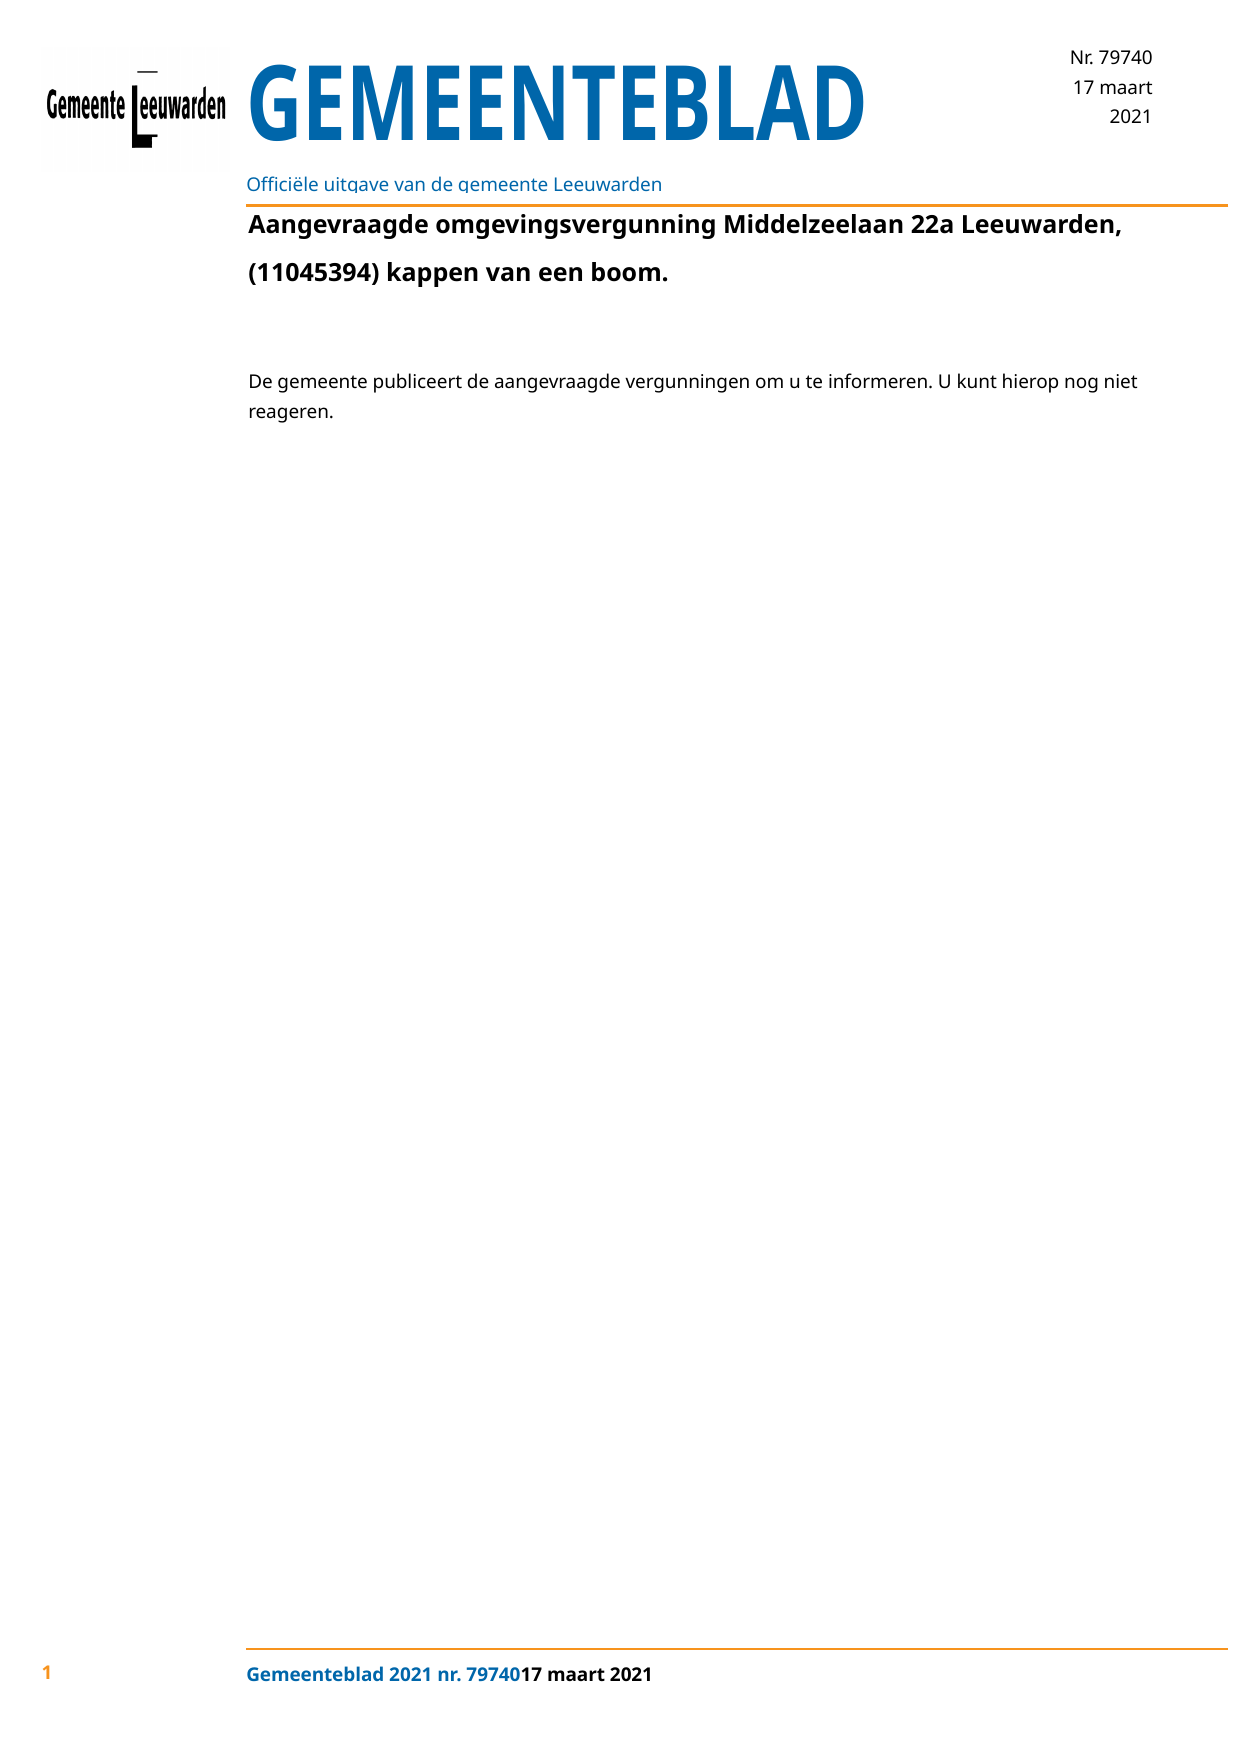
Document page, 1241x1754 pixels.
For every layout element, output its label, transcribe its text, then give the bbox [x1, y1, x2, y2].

text Aangevraagde omgevingsvergunning Middelzeelaan 22a Leeuwarden, (11045394) kappen van een boom. [248, 207, 1152, 288]
text De gemeente publiceert de aangevraagde vergunningen om u te informeren. U kunt hierop nog niet reageren. [248, 368, 1152, 424]
picture [41, 47, 231, 172]
